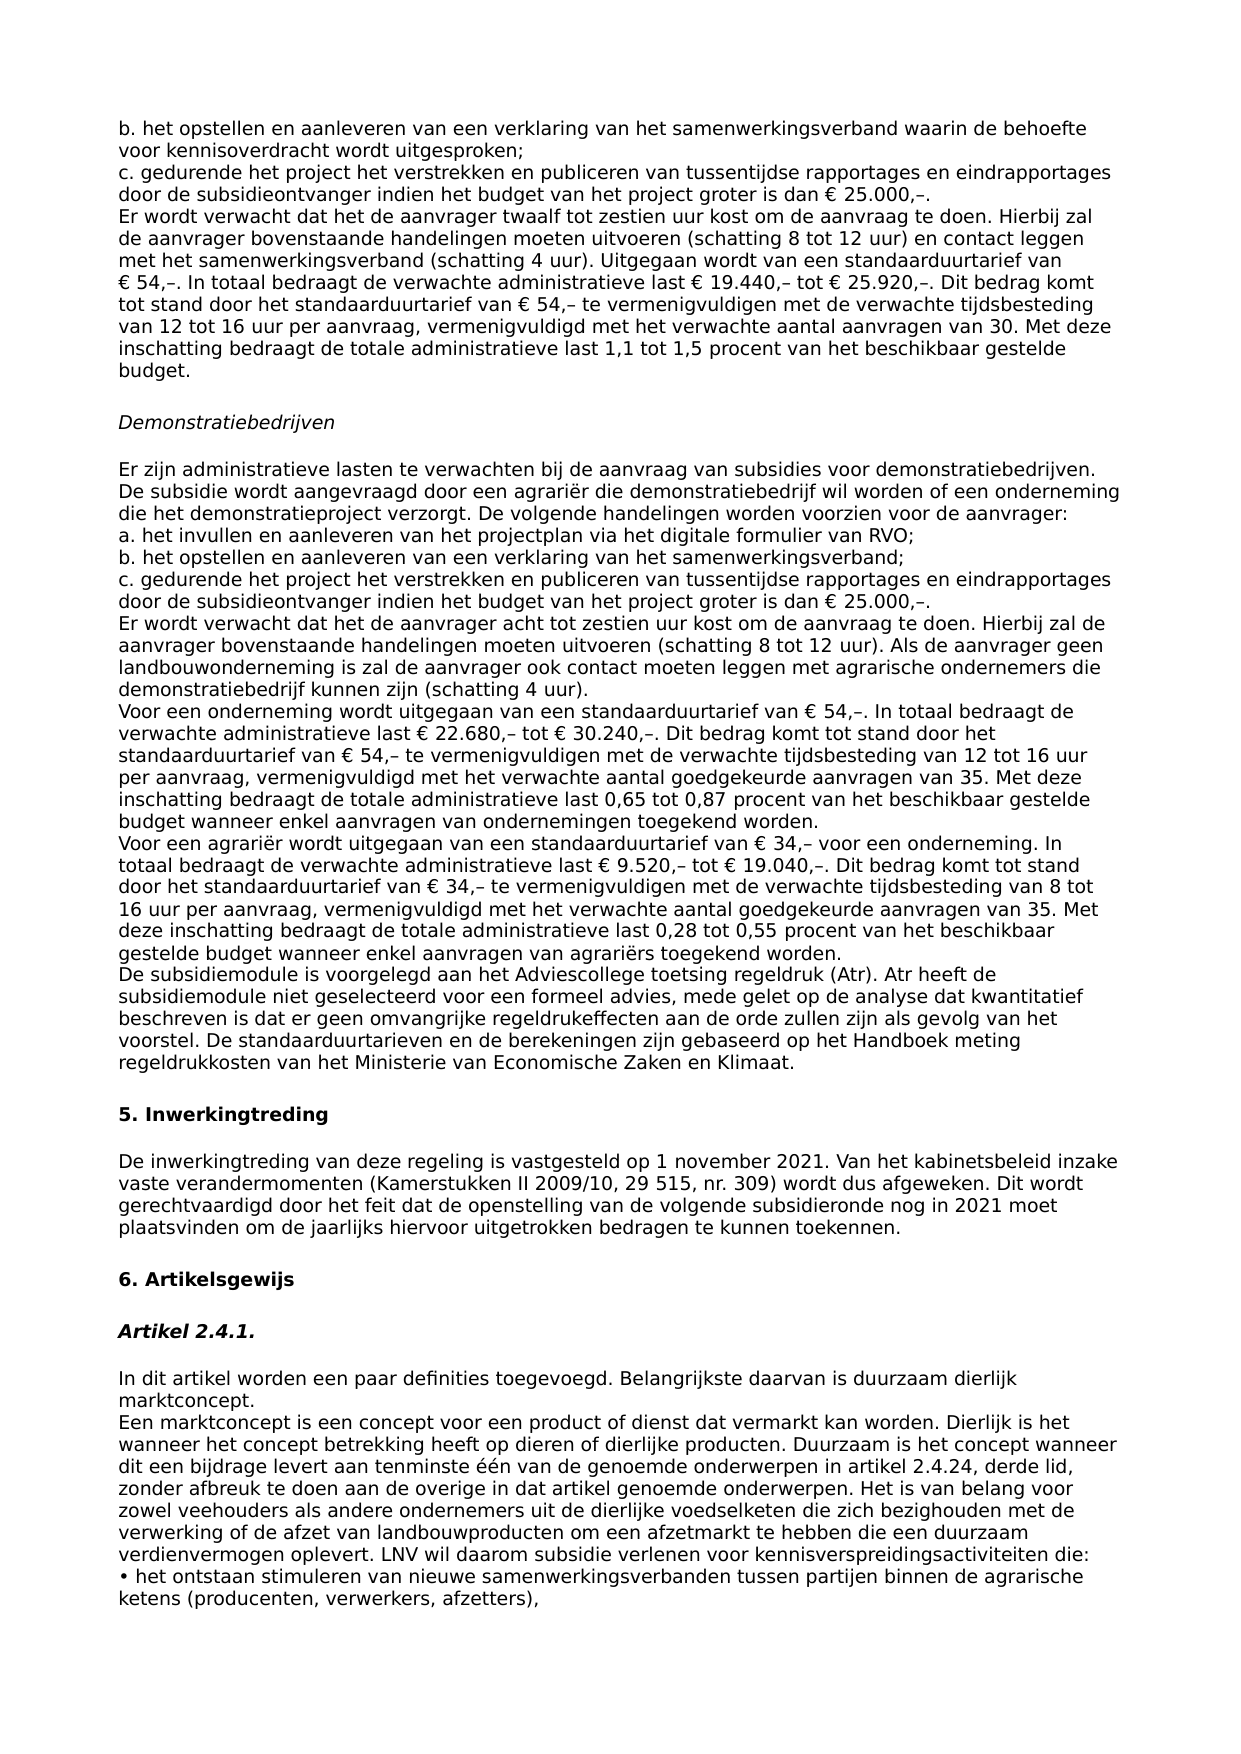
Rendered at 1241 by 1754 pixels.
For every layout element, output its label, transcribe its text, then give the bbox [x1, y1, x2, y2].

text Er wordt verwacht dat het de aanvrager twaalf tot zestien uur kost om de aanvraag te doen. Hierbij zal de aanvrager bovenstaande handelingen moeten uitvoeren (schatting 8 tot 12 uur) en contact leggen met het samenwerkingsverband (schatting 4 uur). Uitgegaan wordt van een standaarduurtarief van € 54,–. In totaal bedraagt de verwachte administratieve last € 19.440,– tot € 25.920,–. Dit bedrag komt tot stand door het standaarduurtarief van € 54,– te vermenigvuldigen met de verwachte tijdsbesteding van 12 tot 16 uur per aanvraag, vermenigvuldigd met het verwachte aantal aanvragen van 30. Met deze inschatting bedraagt de totale administratieve last 1,1 tot 1,5 procent van het beschikbaar gestelde budget. [118, 206, 1122, 382]
text a. het invullen en aanleveren van het projectplan via het digitale formulier van RVO; [118, 525, 1122, 547]
text c. gedurende het project het verstrekken en publiceren van tussentijdse rapportages en eindrapportages door de subsidieontvanger indien het budget van het project groter is dan € 25.000,–. [118, 162, 1122, 206]
subtitle Demonstratiebedrijven [118, 412, 1122, 434]
text Een marktconcept is een concept voor een product of dienst dat vermarkt kan worden. Dierlijk is het wanneer het concept betrekking heeft op dieren of dierlijke producten. Duurzaam is het concept wanneer dit een bijdrage levert aan tenminste één van de genoemde onderwerpen in artikel 2.4.24, derde lid, zonder afbreuk te doen aan de overige in dat artikel genoemde onderwerpen. Het is van belang voor zowel veehouders als andere ondernemers uit de dierlijke voedselketen die zich bezighouden met de verwerking of de afzet van landbouwproducten om een afzetmarkt te hebben die een duurzaam verdienvermogen oplevert. LNV wil daarom subsidie verlenen voor kennisverspreidingsactiviteiten die: [118, 1412, 1122, 1566]
subtitle Artikel 2.4.1. [118, 1321, 1122, 1343]
text De subsidiemodule is voorgelegd aan het Adviescollege toetsing regeldruk (Atr). Atr heeft de subsidiemodule niet geselecteerd voor een formeel advies, mede gelet op de analyse dat kwantitatief beschreven is dat er geen omvangrijke regeldrukeffecten aan de orde zullen zijn als gevolg van het voorstel. De standaarduurtarieven en de berekeningen zijn gebaseerd op het Handboek meting regeldrukkosten van het Ministerie van Economische Zaken en Klimaat. [118, 964, 1122, 1074]
subtitle 5. Inwerkingtreding [118, 1104, 1122, 1126]
text In dit artikel worden een paar definities toegevoegd. Belangrijkste daarvan is duurzaam dierlijk marktconcept. [118, 1368, 1122, 1412]
text b. het opstellen en aanleveren van een verklaring van het samenwerkingsverband waarin de behoefte voor kennisoverdracht wordt uitgesproken; [118, 118, 1122, 162]
text Voor een agrariër wordt uitgegaan van een standaarduurtarief van € 34,– voor een onderneming. In totaal bedraagt de verwachte administratieve last € 9.520,– tot € 19.040,–. Dit bedrag komt tot stand door het standaarduurtarief van € 34,– te vermenigvuldigen met de verwachte tijdsbesteding van 8 tot 16 uur per aanvraag, vermenigvuldigd met het verwachte aantal goedgekeurde aanvragen van 35. Met deze inschatting bedraagt de totale administratieve last 0,28 tot 0,55 procent van het beschikbaar gestelde budget wanneer enkel aanvragen van agrariërs toegekend worden. [118, 832, 1122, 964]
text Er wordt verwacht dat het de aanvrager acht tot zestien uur kost om de aanvraag te doen. Hierbij zal de aanvrager bovenstaande handelingen moeten uitvoeren (schatting 8 tot 12 uur). Als de aanvrager geen landbouwonderneming is zal de aanvrager ook contact moeten leggen met agrarische ondernemers die demonstratiebedrijf kunnen zijn (schatting 4 uur). [118, 613, 1122, 701]
subtitle 6. Artikelsgewijs [118, 1269, 1122, 1291]
text De inwerkingtreding van deze regeling is vastgesteld op 1 november 2021. Van het kabinetsbeleid inzake vaste verandermomenten (Kamerstukken II 2009/10, 29 515, nr. 309) wordt dus afgeweken. Dit wordt gerechtvaardigd door het feit dat de openstelling van de volgende subsidieronde nog in 2021 moet plaatsvinden om de jaarlijks hiervoor uitgetrokken bedragen te kunnen toekennen. [118, 1151, 1122, 1239]
text b. het opstellen en aanleveren van een verklaring van het samenwerkingsverband; [118, 547, 1122, 569]
text • het ontstaan stimuleren van nieuwe samenwerkingsverbanden tussen partijen binnen de agrarische ketens (producenten, verwerkers, afzetters), [118, 1566, 1122, 1610]
text Voor een onderneming wordt uitgegaan van een standaarduurtarief van € 54,–. In totaal bedraagt de verwachte administratieve last € 22.680,– tot € 30.240,–. Dit bedrag komt tot stand door het standaarduurtarief van € 54,– te vermenigvuldigen met de verwachte tijdsbesteding van 12 tot 16 uur per aanvraag, vermenigvuldigd met het verwachte aantal goedgekeurde aanvragen van 35. Met deze inschatting bedraagt de totale administratieve last 0,65 tot 0,87 procent van het beschikbaar gestelde budget wanneer enkel aanvragen van ondernemingen toegekend worden. [118, 701, 1122, 832]
text Er zijn administratieve lasten te verwachten bij de aanvraag van subsidies voor demonstratiebedrijven. De subsidie wordt aangevraagd door een agrariër die demonstratiebedrijf wil worden of een onderneming die het demonstratieproject verzorgt. De volgende handelingen worden voorzien voor de aanvrager: [118, 459, 1122, 525]
text c. gedurende het project het verstrekken en publiceren van tussentijdse rapportages en eindrapportages door de subsidieontvanger indien het budget van het project groter is dan € 25.000,–. [118, 569, 1122, 613]
